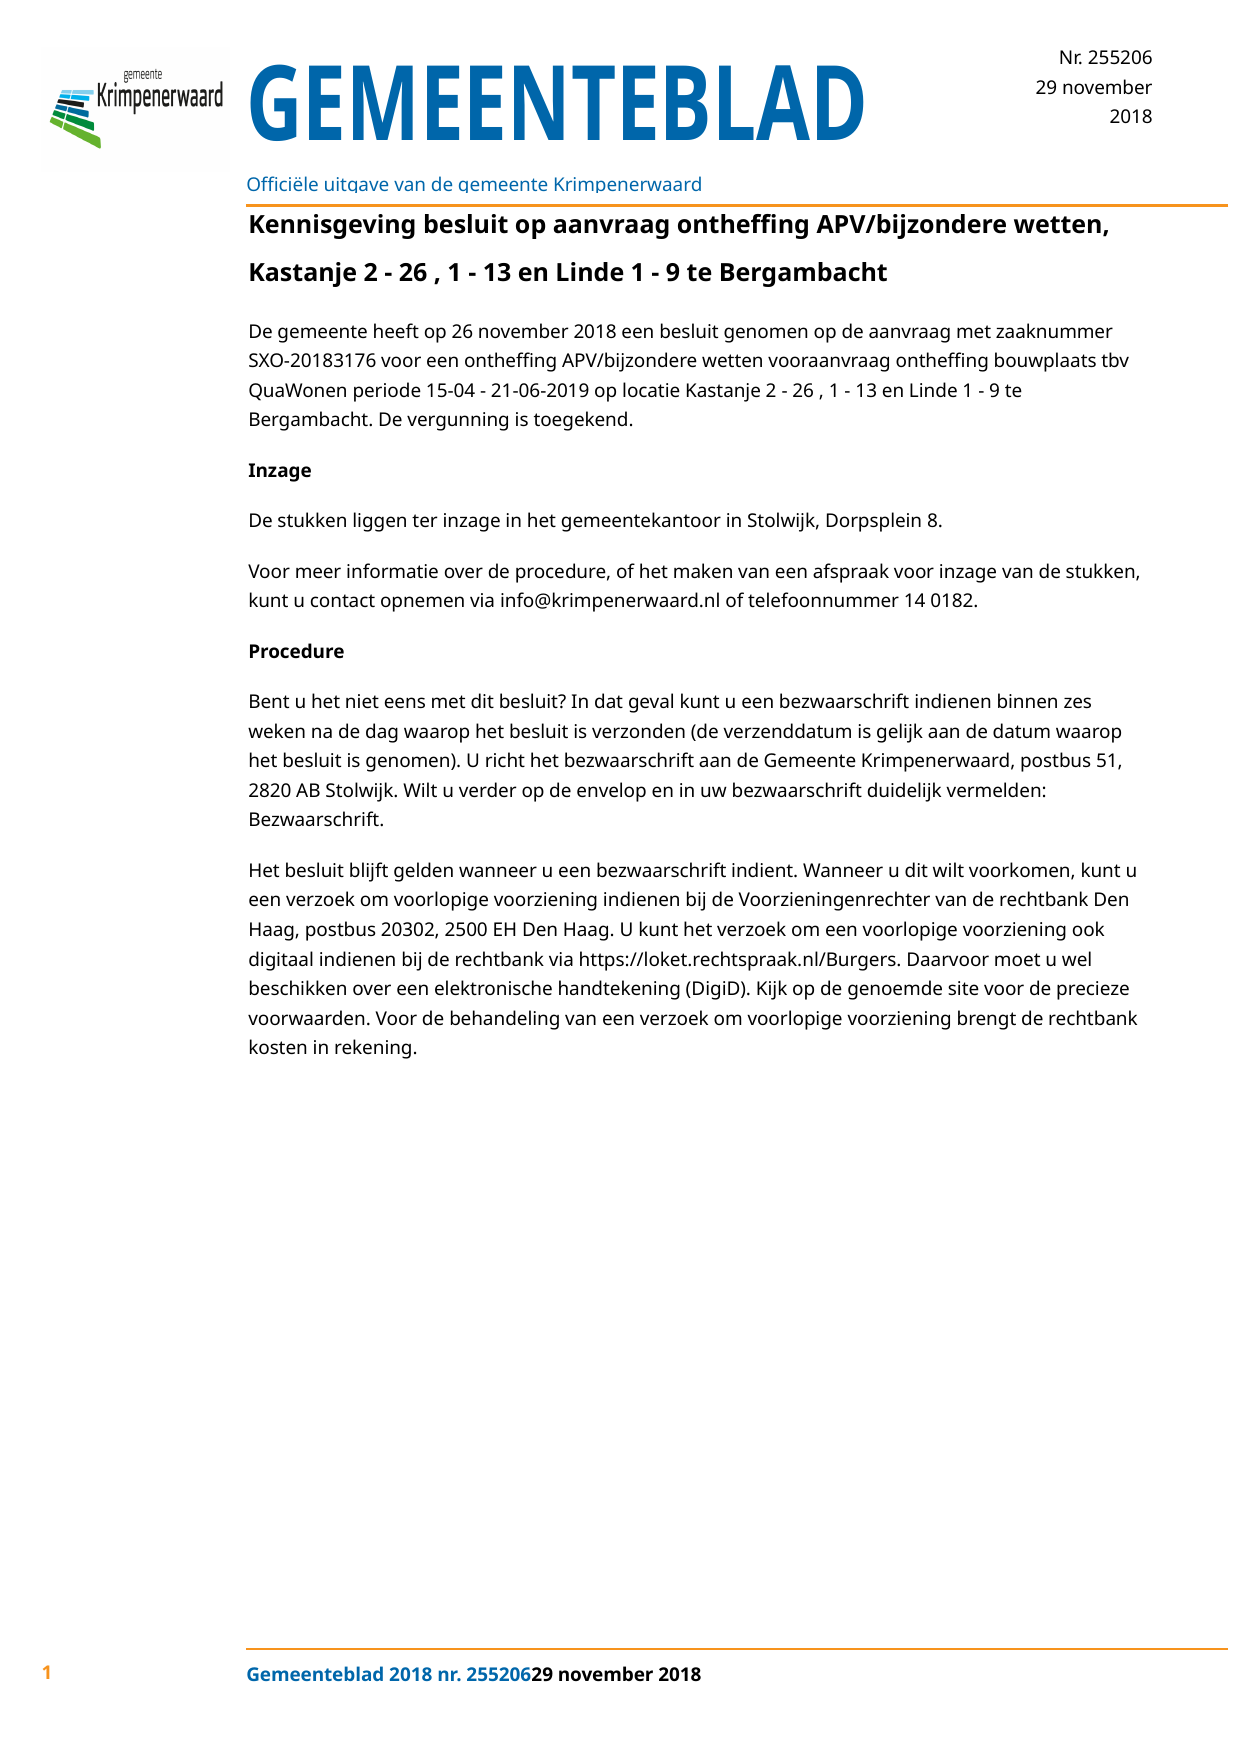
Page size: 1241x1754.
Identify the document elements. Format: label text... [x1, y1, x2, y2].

text Procedure [248, 638, 1152, 664]
text De gemeente heeft op 26 november 2018 een besluit genomen op de aanvraag met zaaknummer SXO-20183176 voor een ontheffing APV/bijzondere wetten vooraanvraag ontheffing bouwplaats tbv QuaWonen periode 15-04 - 21-06-2019 op locatie Kastanje 2 - 26 , 1 - 13 en Linde 1 - 9 te Bergambacht. De vergunning is toegekend. [248, 318, 1152, 432]
text Inzage [248, 457, 1152, 483]
text De stukken liggen ter inzage in het gemeentekantoor in Stolwijk, Dorpsplein 8. [248, 507, 1152, 533]
text Voor meer informatie over de procedure, of het maken van een afspraak voor inzage van de stukken, kunt u contact opnemen via info@krimpenerwaard.nl of telefoonnummer 14 0182. [248, 558, 1152, 613]
text Bent u het niet eens met dit besluit? In dat geval kunt u een bezwaarschrift indienen binnen zes weken na de dag waarop het besluit is verzonden (de verzenddatum is gelijk aan de datum waarop het besluit is genomen). U richt het bezwaarschrift aan de Gemeente Krimpenerwaard, postbus 51, 2820 AB Stolwijk. Wilt u verder op de envelop en in uw bezwaarschrift duidelijk vermelden: Bezwaarschrift. [248, 688, 1152, 832]
text Het besluit blijft gelden wanneer u een bezwaarschrift indient. Wanneer u dit wilt voorkomen, kunt u een verzoek om voorlopige voorziening indienen bij de Voorzieningenrechter van de rechtbank Den Haag, postbus 20302, 2500 EH Den Haag. U kunt het verzoek om een voorlopige voorziening ook digitaal indienen bij de rechtbank via https://loket.rechtspraak.nl/Burgers. Daarvoor moet u wel beschikken over een elektronische handtekening (DigiD). Kijk op de genoemde site voor de precieze voorwaarden. Voor de behandeling van een verzoek om voorlopige voorziening brengt de rechtbank kosten in rekening. [248, 857, 1152, 1060]
picture [41, 47, 231, 172]
text Kennisgeving besluit op aanvraag ontheffing APV/bijzondere wetten, Kastanje 2 - 26 , 1 - 13 en Linde 1 - 9 te Bergambacht [248, 207, 1152, 288]
